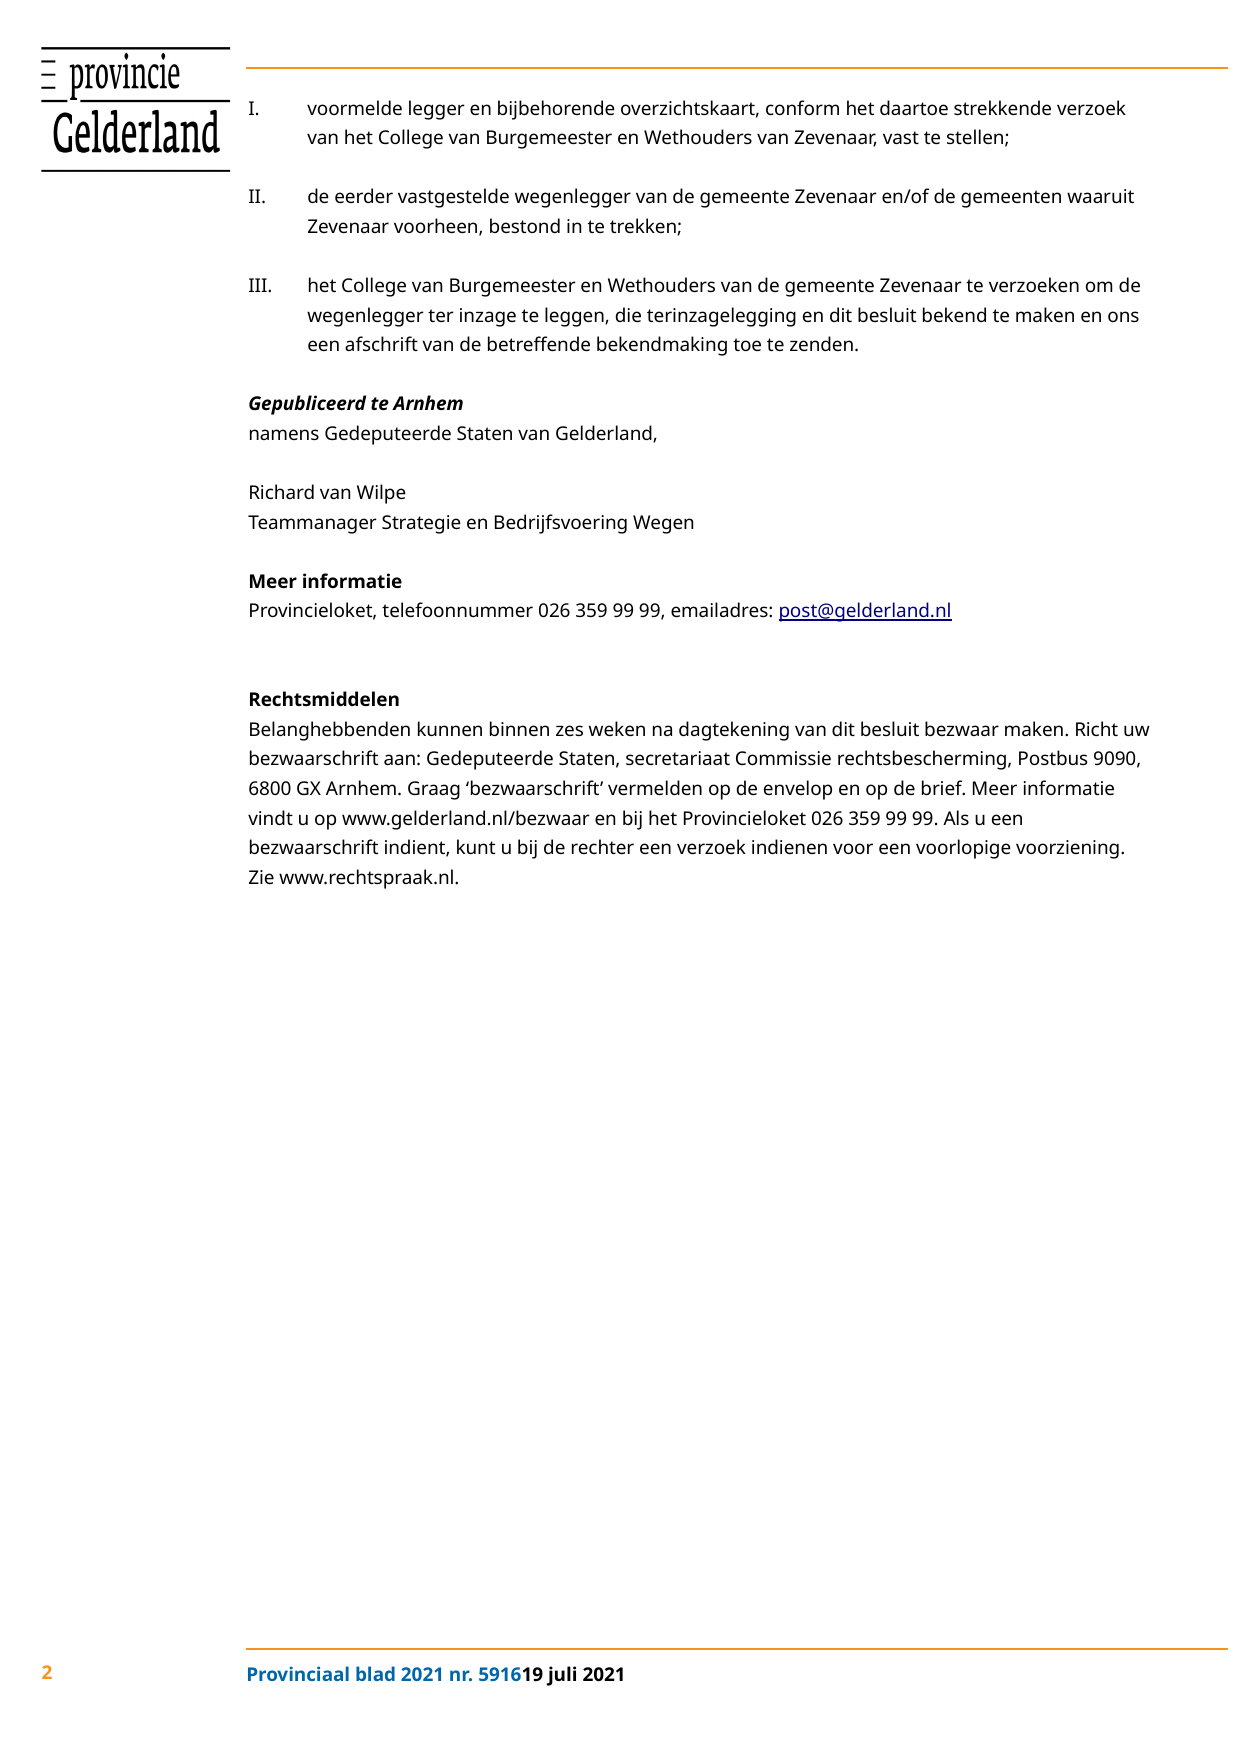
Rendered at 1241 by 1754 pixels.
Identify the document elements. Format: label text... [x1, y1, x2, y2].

text Belanghebbenden kunnen binnen zes weken na dagtekening van dit besluit bezwaar maken. Richt uw bezwaarschrift aan: Gedeputeerde Staten, secretariaat Commissie rechtsbescherming, Postbus 9090, 6800 GX Arnhem. Graag ‘bezwaarschrift’ vermelden op de envelop en op de brief. Meer informatie vindt u op www.gelderland.nl/bezwaar en bij het Provincieloket 026 359 99 99. Als u een bezwaarschrift indient, kunt u bij de rechter een verzoek indienen voor een voorlopige voorziening. Zie www.rechtspraak.nl. [248, 716, 1152, 890]
text Provincieloket, telefoonnummer 026 359 99 99, emailadres: post@gelderland.nl [248, 598, 1152, 623]
list de eerder vastgestelde wegenlegger van de gemeente Zevenaar en/of de gemeenten waaruit Zevenaar voorheen, bestond in te trekken; [248, 183, 1152, 239]
text Meer informatie [248, 568, 1152, 594]
text namens Gedeputeerde Staten van Gelderland, [248, 420, 1152, 446]
text Richard van Wilpe [248, 479, 1152, 505]
text Gepubliceerd te Arnhem [248, 391, 1152, 416]
text Rechtsmiddelen [248, 686, 1152, 712]
list voormelde legger en bijbehorende overzichtskaart, conform het daartoe strekkende verzoek van het College van Burgemeester en Wethouders van Zevenaar, vast te stellen; [248, 95, 1152, 150]
picture [41, 47, 231, 172]
text Teammanager Strategie en Bedrijfsvoering Wegen [248, 509, 1152, 535]
list het College van Burgemeester en Wethouders van de gemeente Zevenaar te verzoeken om de wegenlegger ter inzage te leggen, die terinzagelegging en dit besluit bekend te maken en ons een afschrift van de betreffende bekendmaking toe te zenden. [248, 272, 1152, 357]
